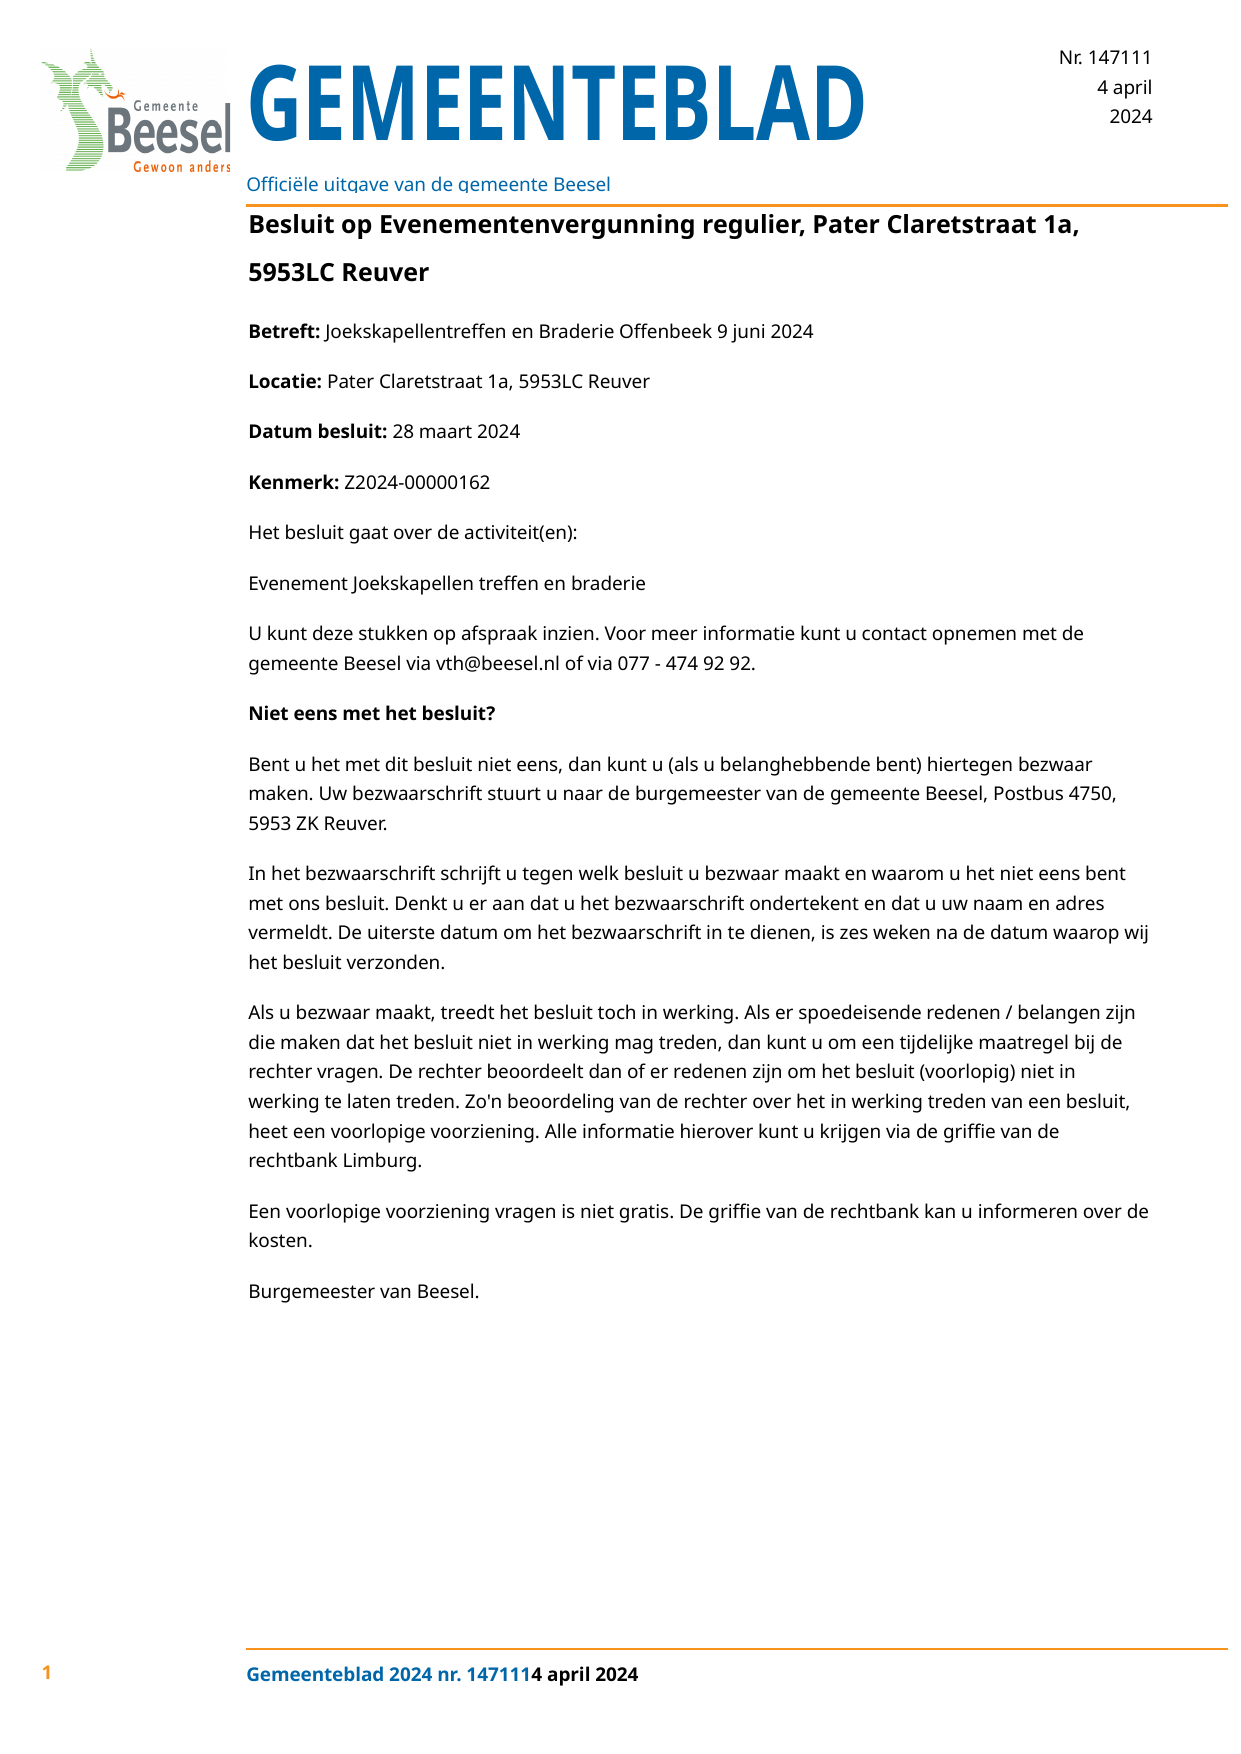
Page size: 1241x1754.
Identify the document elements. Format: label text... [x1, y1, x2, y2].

text Als u bezwaar maakt, treedt het besluit toch in werking. Als er spoedeisende redenen / belangen zijn die maken dat het besluit niet in werking mag treden, dan kunt u om een tijdelijke maatregel bij de rechter vragen. De rechter beoordeelt dan of er redenen zijn om het besluit (voorlopig) niet in werking te laten treden. Zo'n beoordeling van de rechter over het in werking treden van een besluit, heet een voorlopige voorziening. Alle informatie hierover kunt u krijgen via de griffie van de rechtbank Limburg. [248, 999, 1152, 1173]
text Bent u het met dit besluit niet eens, dan kunt u (als u belanghebbende bent) hiertegen bezwaar maken. Uw bezwaarschrift stuurt u naar de burgemeester van de gemeente Beesel, Postbus 4750, 5953 ZK Reuver. [248, 751, 1152, 836]
text Kenmerk: Z2024-00000162 [248, 469, 1152, 495]
text Burgemeester van Beesel. [248, 1278, 1152, 1304]
text Niet eens met het besluit? [248, 700, 1152, 726]
text Datum besluit: 28 maart 2024 [248, 419, 1152, 444]
picture [41, 47, 231, 172]
text Een voorlopige voorziening vragen is niet gratis. De griffie van de rechtbank kan u informeren over de kosten. [248, 1198, 1152, 1253]
text In het bezwaarschrift schrijft u tegen welk besluit u bezwaar maakt en waarom u het niet eens bent met ons besluit. Denkt u er aan dat u het bezwaarschrift ondertekent en dat u uw naam en adres vermeldt. De uiterste datum om het bezwaarschrift in te dienen, is zes weken na de datum waarop wij het besluit verzonden. [248, 860, 1152, 975]
text U kunt deze stukken op afspraak inzien. Voor meer informatie kunt u contact opnemen met de gemeente Beesel via vth@beesel.nl of via 077 - 474 92 92. [248, 620, 1152, 676]
text Evenement Joekskapellen treffen en braderie [248, 570, 1152, 596]
text Het besluit gaat over de activiteit(en): [248, 519, 1152, 545]
text Locatie: Pater Claretstraat 1a, 5953LC Reuver [248, 368, 1152, 394]
text Besluit op Evenementenvergunning regulier, Pater Claretstraat 1a, 5953LC Reuver [248, 207, 1152, 288]
text Betreft: Joekskapellentreffen en Braderie Offenbeek 9 juni 2024 [248, 318, 1152, 344]
